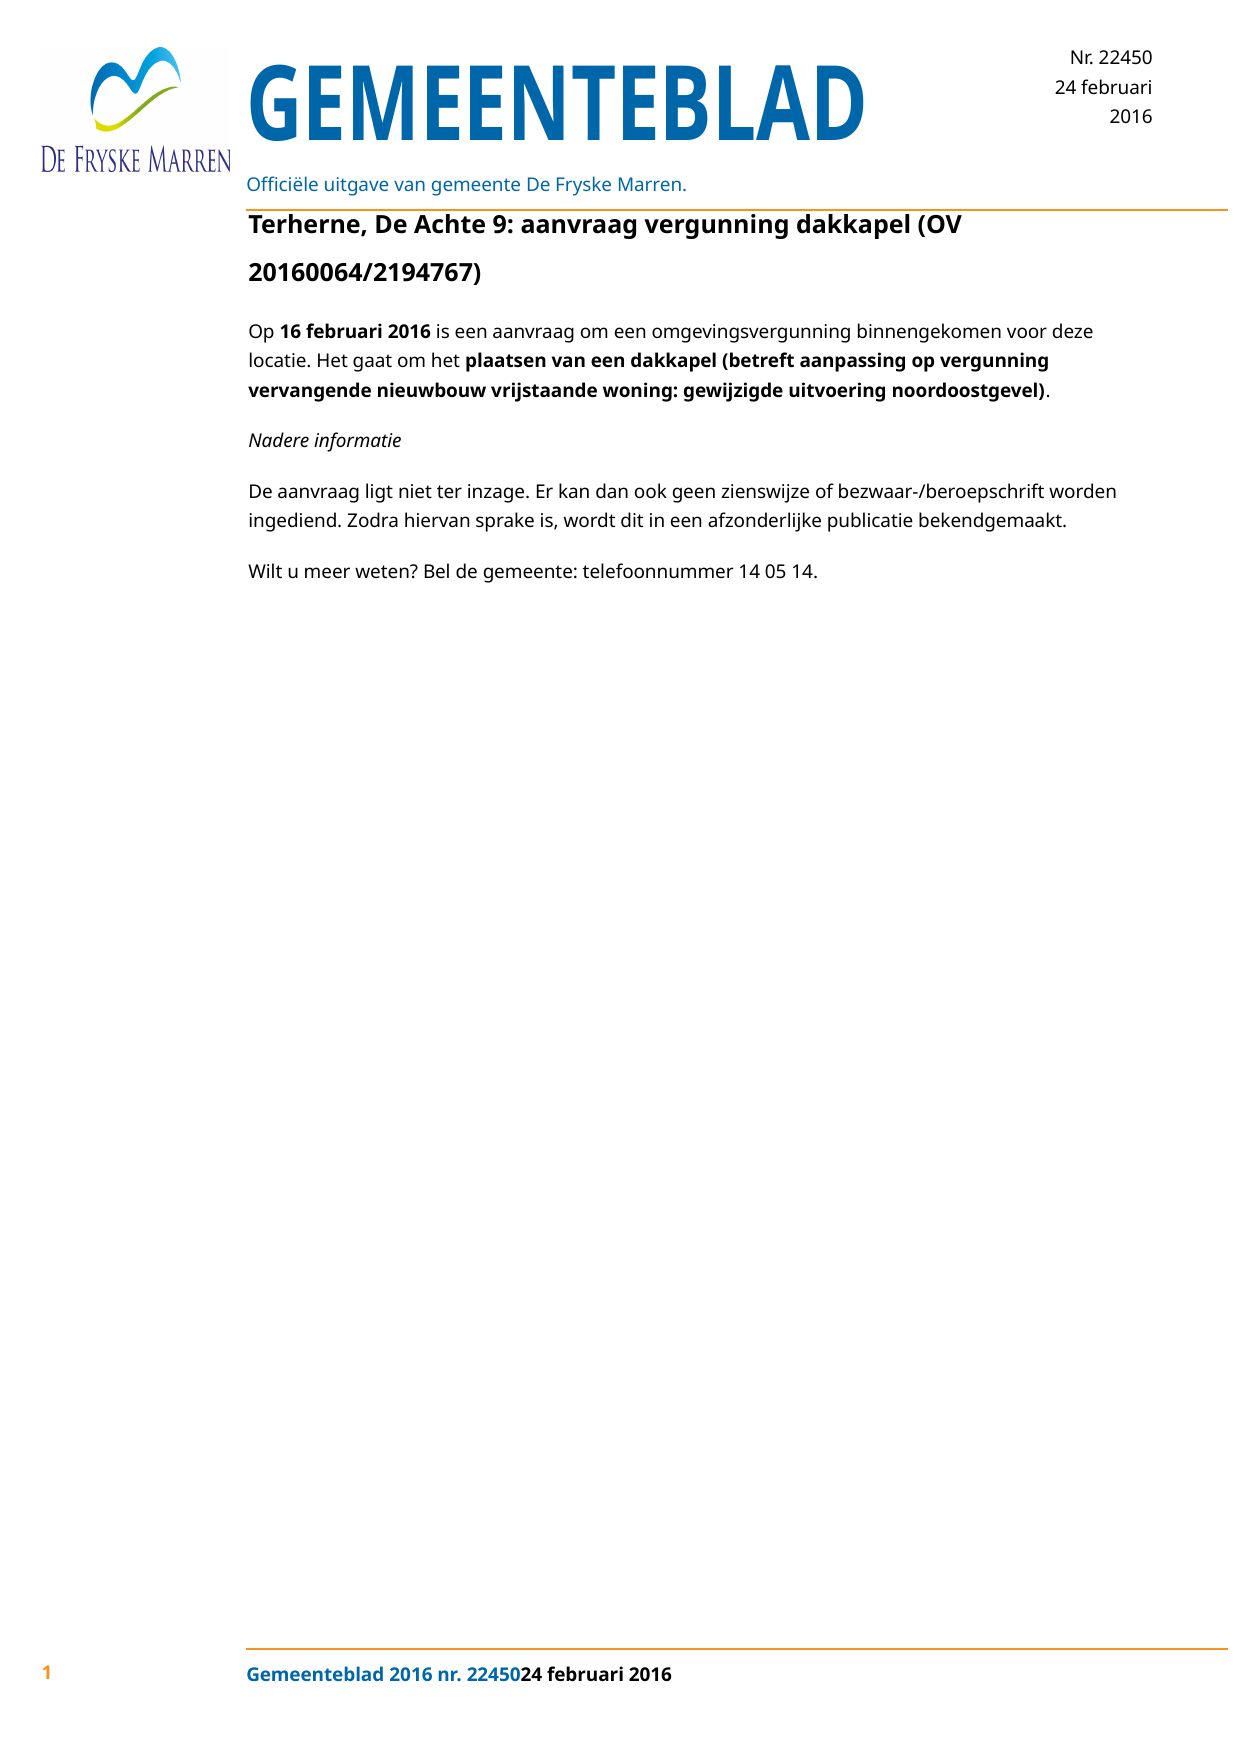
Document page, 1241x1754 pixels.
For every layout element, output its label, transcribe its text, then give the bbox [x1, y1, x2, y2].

text Nadere informatie [248, 427, 1152, 453]
text De aanvraag ligt niet ter inzage. Er kan dan ook geen zienswijze of bezwaar-/beroepschrift worden ingediend. Zodra hiervan sprake is, wordt dit in een afzonderlijke publicatie bekendgemaakt. [248, 478, 1152, 533]
text Terherne, De Achte 9: aanvraag vergunning dakkapel (OV 20160064/2194767) [248, 211, 1152, 288]
picture [41, 47, 231, 172]
text Wilt u meer weten? Bel de gemeente: telefoonnummer 14 05 14. [248, 558, 1152, 584]
text Op 16 februari 2016 is een aanvraag om een omgevingsvergunning binnengekomen voor deze locatie. Het gaat om het plaatsen van een dakkapel (betreft aanpassing op vergunning vervangende nieuwbouw vrijstaande woning: gewijzigde uitvoering noordoostgevel). [248, 318, 1152, 403]
